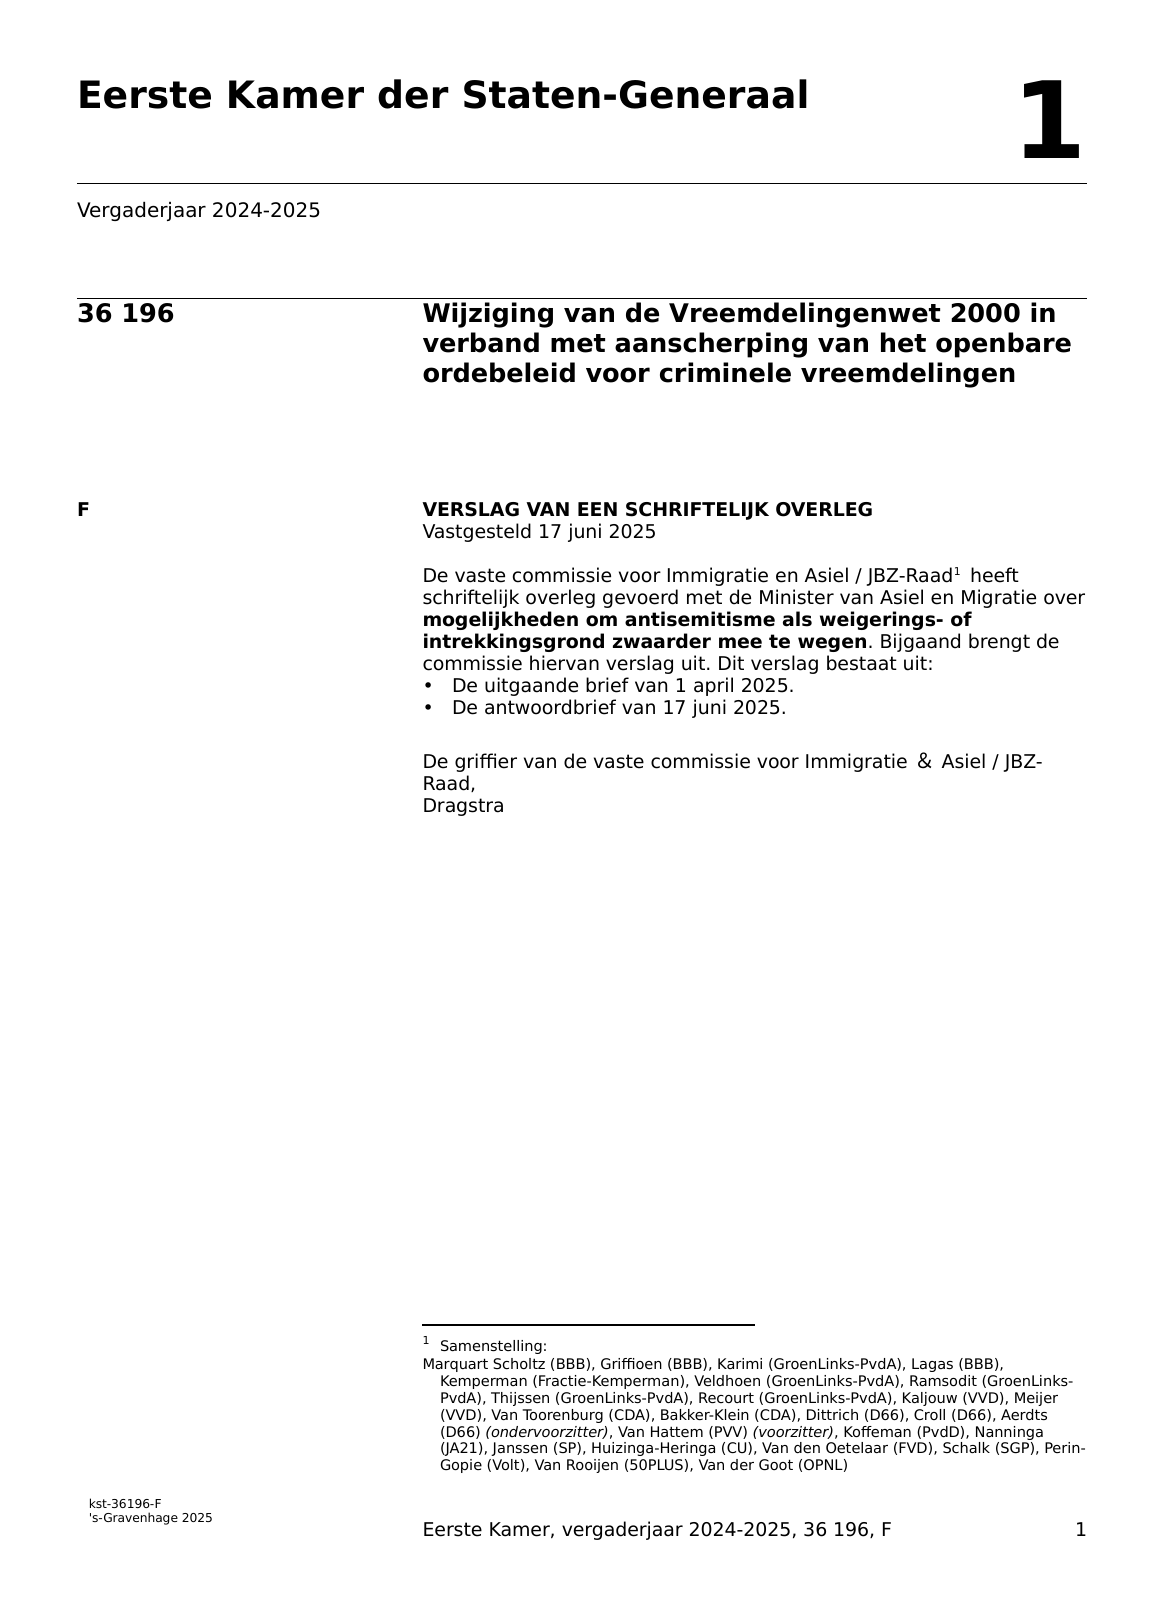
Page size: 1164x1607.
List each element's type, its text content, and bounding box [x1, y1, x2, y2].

table_header 1 [886, 59, 1087, 183]
table_header Eerste Kamer der Staten-Generaal [77, 59, 886, 183]
text Marquart Scholtz (BBB), Griffioen (BBB), Karimi (GroenLinks-PvdA), Lagas (BBB), Kemperman (Fractie-Kemperman), Veldhoen (GroenLinks-PvdA), Ramsodit (GroenLinks-PvdA), Thijssen (GroenLinks-PvdA), Recourt (GroenLinks-PvdA), Kaljouw (VVD), Meijer (VVD), Van Toorenburg (CDA), Bakker-Klein (CDA), Dittrich (D66), Croll (D66), Aerdts (D66) (ondervoorzitter), Van Hattem (PVV) (voorzitter), Koffeman (PvdD), Nanninga (JA21), Janssen (SP), Huizinga-Heringa (CU), Van den Oetelaar (FVD), Schalk (SGP), Perin-Gopie (Volt), Van Rooijen (50PLUS), Van der Goot (OPNL) [422, 1356, 1087, 1474]
text • De antwoordbrief van 17 juni 2025. [422, 697, 1087, 719]
table_cell Vergaderjaar 2024-2025 [77, 184, 1087, 298]
text De griffier van de vaste commissie voor Immigratie ＆ Asiel / JBZ-Raad, Dragstra [422, 749, 1087, 817]
text De vaste commissie voor Immigratie en Asiel / JBZ-Raad heeft schriftelijk overleg gevoerd met de Minister van Asiel en Migratie over mogelijkheden om antisemitisme als weigerings- of intrekkingsgrond zwaarder mee te wegen. Bijgaand brengt de commissie hiervan verslag uit. Dit verslag bestaat uit: [422, 565, 1087, 675]
subtitle 36 196 Wijziging van de Vreemdelingenwet 2000 in verband met aanscherping van het openbare ordebeleid voor criminele vreemdelingen [77, 299, 1087, 388]
text Samenstelling: [422, 1334, 1087, 1356]
text • De uitgaande brief van 1 april 2025. [422, 675, 1087, 697]
text kst-36196-F [88, 1497, 323, 1511]
text 's-Gravenhage 2025 [88, 1511, 323, 1525]
text Vastgesteld 17 juni 2025 [422, 521, 1087, 543]
subtitle F VERSLAG VAN EEN SCHRIFTELIJK OVERLEG [77, 499, 1087, 521]
